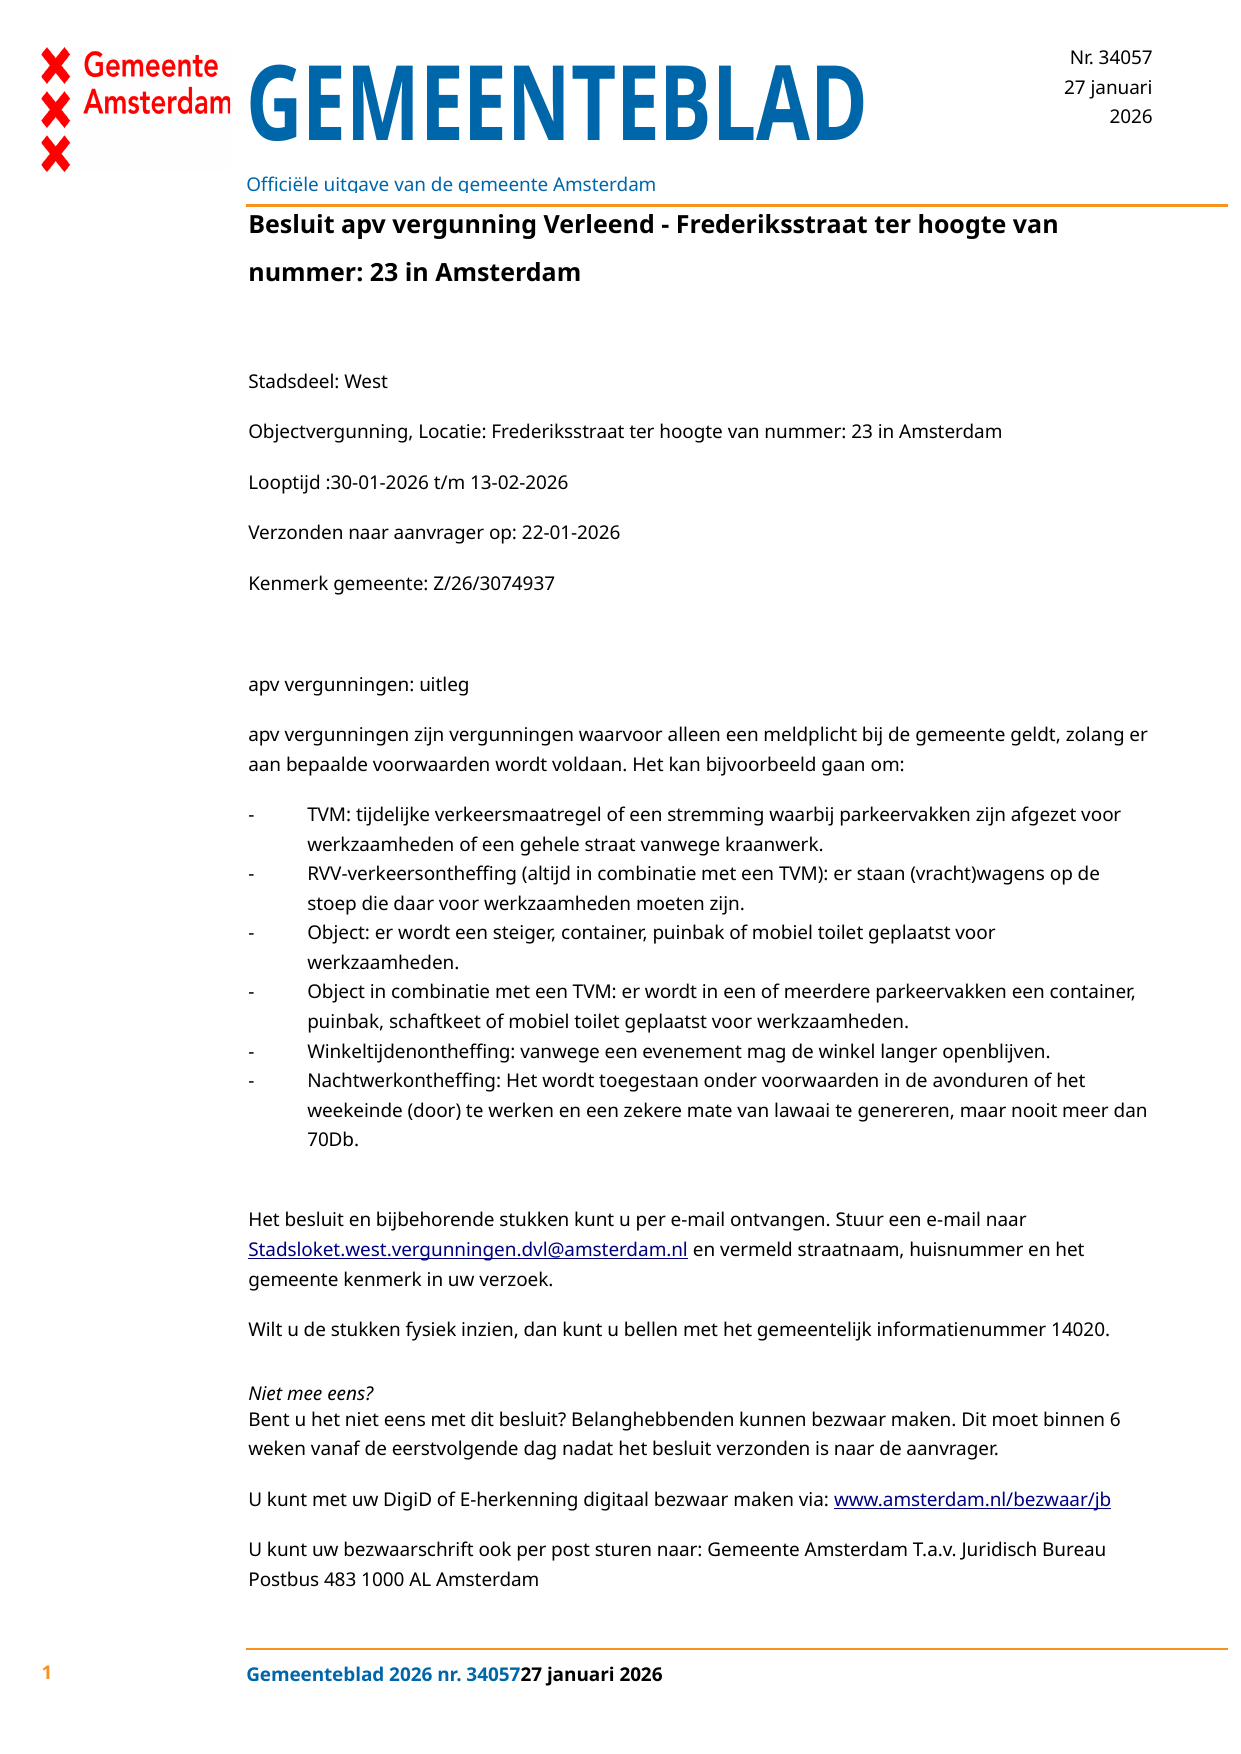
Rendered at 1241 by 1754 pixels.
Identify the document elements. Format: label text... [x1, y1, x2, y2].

list TVM: tijdelijke verkeersmaatregel of een stremming waarbij parkeervakken zijn afgezet voor werkzaamheden of een gehele straat vanwege kraanwerk. [248, 801, 1152, 857]
text Looptijd :30-01-2026 t/m 13-02-2026 [248, 469, 1152, 495]
list Object in combinatie met een TVM: er wordt in een of meerdere parkeervakken een container, puinbak, schaftkeet of mobiel toilet geplaatst voor werkzaamheden. [248, 979, 1152, 1034]
list Winkeltijdenontheffing: vanwege een evenement mag de winkel langer openblijven. [248, 1038, 1152, 1064]
text Verzonden naar aanvrager op: 22-01-2026 [248, 519, 1152, 545]
list RVV-verkeersontheffing (altijd in combinatie met een TVM): er staan (vracht)wagens op de stoep die daar voor werkzaamheden moeten zijn. [248, 860, 1152, 916]
text Het besluit en bijbehorende stukken kunt u per e-mail ontvangen. Stuur een e-mail naar Stadsloket.west.vergunningen.dvl@amsterdam.nl en vermeld straatnaam, huisnummer en het gemeente kenmerk in uw verzoek. [248, 1207, 1152, 1292]
text Kenmerk gemeente: Z/26/3074937 [248, 570, 1152, 596]
text Wilt u de stukken fysiek inzien, dan kunt u bellen met het gemeentelijk informatienummer 14020. [248, 1316, 1152, 1342]
text apv vergunningen zijn vergunningen waarvoor alleen een meldplicht bij de gemeente geldt, zolang er aan bepaalde voorwaarden wordt voldaan. Het kan bijvoorbeeld gaan om: [248, 721, 1152, 777]
text Niet mee eens? [248, 1380, 1152, 1406]
list Nachtwerkontheffing: Het wordt toegestaan onder voorwaarden in de avonduren of het weekeinde (door) te werken en een zekere mate van lawaai te genereren, maar nooit meer dan 70Db. [248, 1067, 1152, 1152]
list Object: er wordt een steiger, container, puinbak of mobiel toilet geplaatst voor werkzaamheden. [248, 919, 1152, 975]
text Bent u het niet eens met dit besluit? Belanghebbenden kunnen bezwaar maken. Dit moet binnen 6 weken vanaf de eerstvolgende dag nadat het besluit verzonden is naar de aanvrager. [248, 1406, 1152, 1461]
text apv vergunningen: uitleg [248, 671, 1152, 697]
text Objectvergunning, Locatie: Frederiksstraat ter hoogte van nummer: 23 in Amsterdam [248, 419, 1152, 444]
text U kunt uw bezwaarschrift ook per post sturen naar: Gemeente Amsterdam T.a.v. Juridisch Bureau Postbus 483 1000 AL Amsterdam [248, 1536, 1152, 1592]
text U kunt met uw DigiD of E-herkenning digitaal bezwaar maken via: www.amsterdam.nl/bezwaar/jb [248, 1486, 1152, 1512]
text Besluit apv vergunning Verleend - Frederiksstraat ter hoogte van nummer: 23 in Amsterdam [248, 207, 1152, 288]
text Stadsdeel: West [248, 368, 1152, 394]
picture [41, 47, 231, 172]
